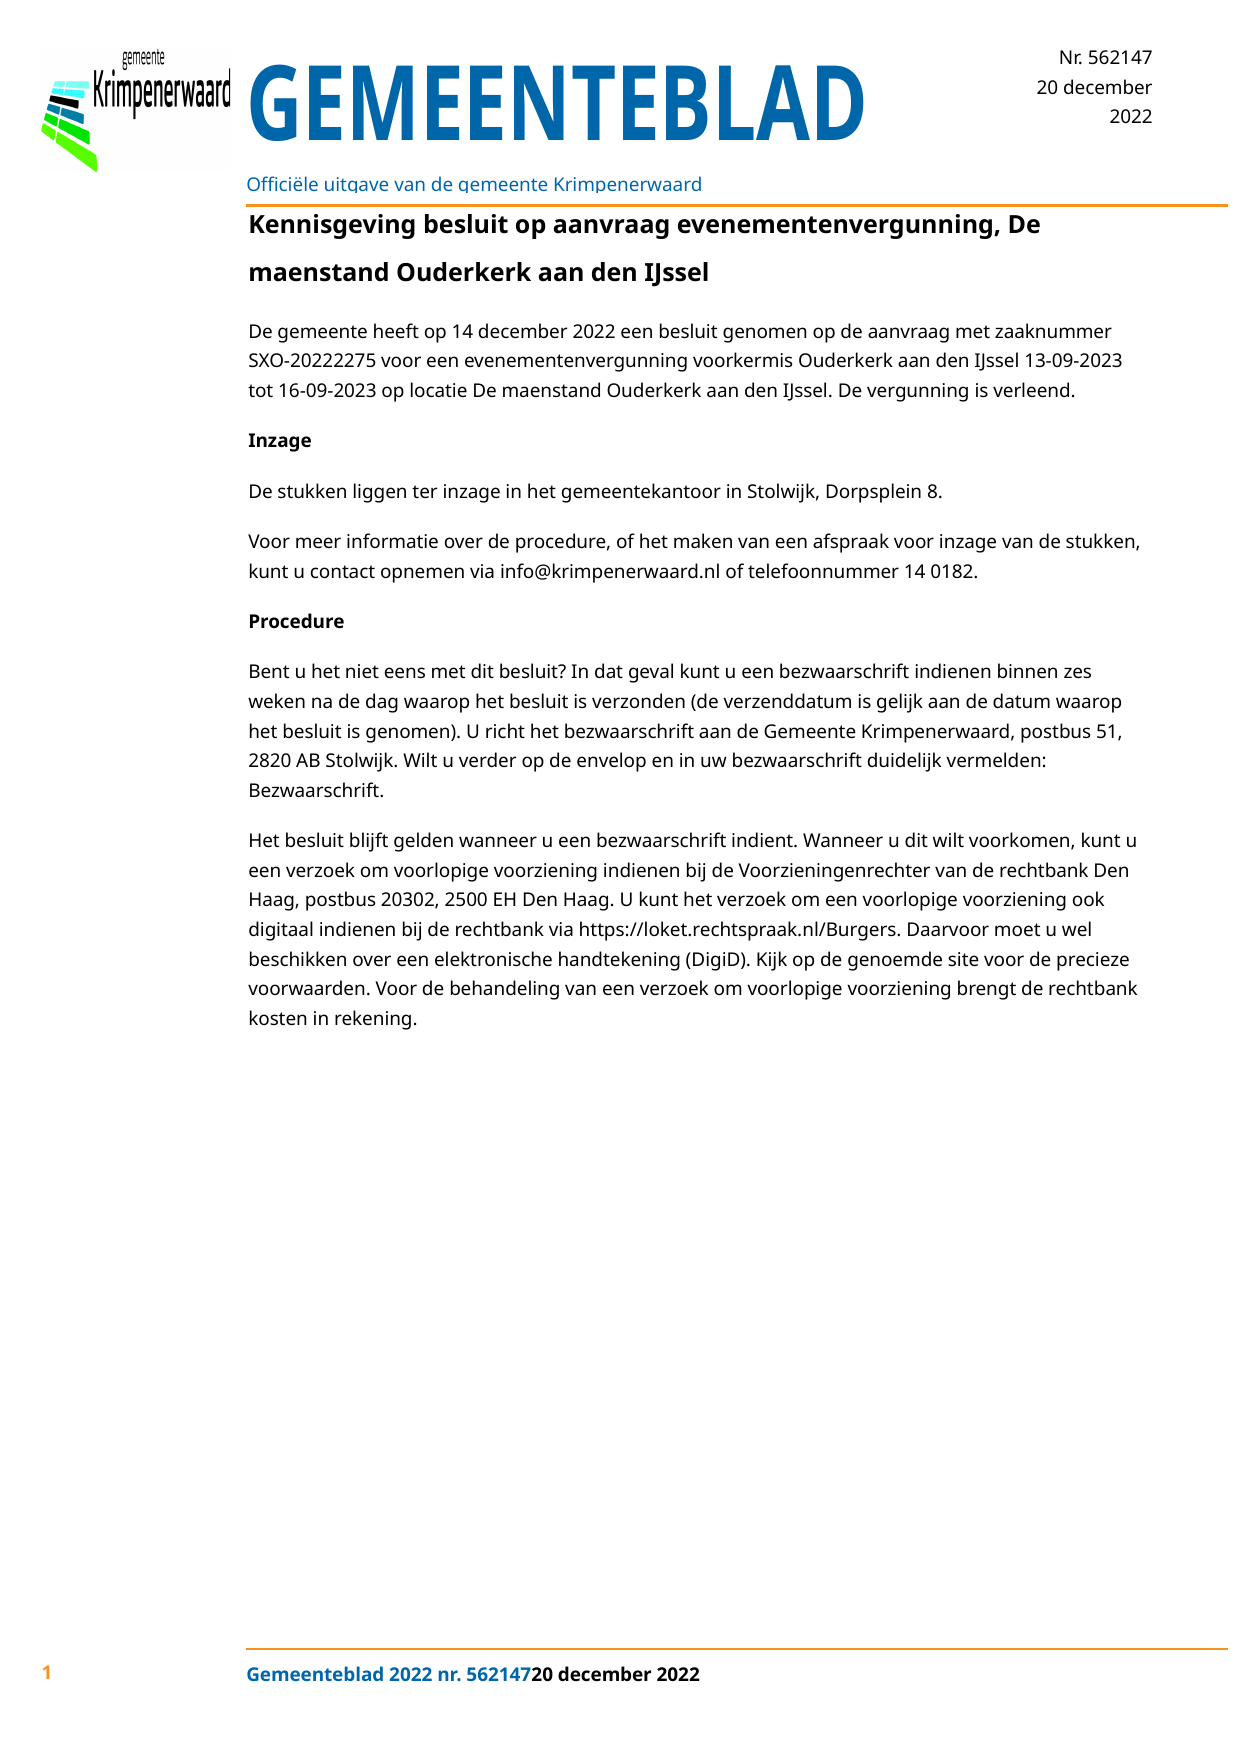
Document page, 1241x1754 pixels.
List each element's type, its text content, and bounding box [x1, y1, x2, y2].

text Voor meer informatie over de procedure, of het maken van een afspraak voor inzage van de stukken, kunt u contact opnemen via info@krimpenerwaard.nl of telefoonnummer 14 0182. [248, 528, 1152, 584]
text Procedure [248, 608, 1152, 634]
text Kennisgeving besluit op aanvraag evenementenvergunning, De maenstand Ouderkerk aan den IJssel [248, 207, 1152, 288]
text De gemeente heeft op 14 december 2022 een besluit genomen op de aanvraag met zaaknummer SXO-20222275 voor een evenementenvergunning voorkermis Ouderkerk aan den IJssel 13-09-2023 tot 16-09-2023 op locatie De maenstand Ouderkerk aan den IJssel. De vergunning is verleend. [248, 318, 1152, 403]
picture [41, 47, 231, 172]
text De stukken liggen ter inzage in het gemeentekantoor in Stolwijk, Dorpsplein 8. [248, 478, 1152, 504]
text Het besluit blijft gelden wanneer u een bezwaarschrift indient. Wanneer u dit wilt voorkomen, kunt u een verzoek om voorlopige voorziening indienen bij de Voorzieningenrechter van de rechtbank Den Haag, postbus 20302, 2500 EH Den Haag. U kunt het verzoek om een voorlopige voorziening ook digitaal indienen bij de rechtbank via https://loket.rechtspraak.nl/Burgers. Daarvoor moet u wel beschikken over een elektronische handtekening (DigiD). Kijk op de genoemde site voor de precieze voorwaarden. Voor de behandeling van een verzoek om voorlopige voorziening brengt de rechtbank kosten in rekening. [248, 827, 1152, 1031]
text Inzage [248, 427, 1152, 453]
text Bent u het niet eens met dit besluit? In dat geval kunt u een bezwaarschrift indienen binnen zes weken na de dag waarop het besluit is verzonden (de verzenddatum is gelijk aan de datum waarop het besluit is genomen). U richt het bezwaarschrift aan de Gemeente Krimpenerwaard, postbus 51, 2820 AB Stolwijk. Wilt u verder op de envelop en in uw bezwaarschrift duidelijk vermelden: Bezwaarschrift. [248, 659, 1152, 803]
